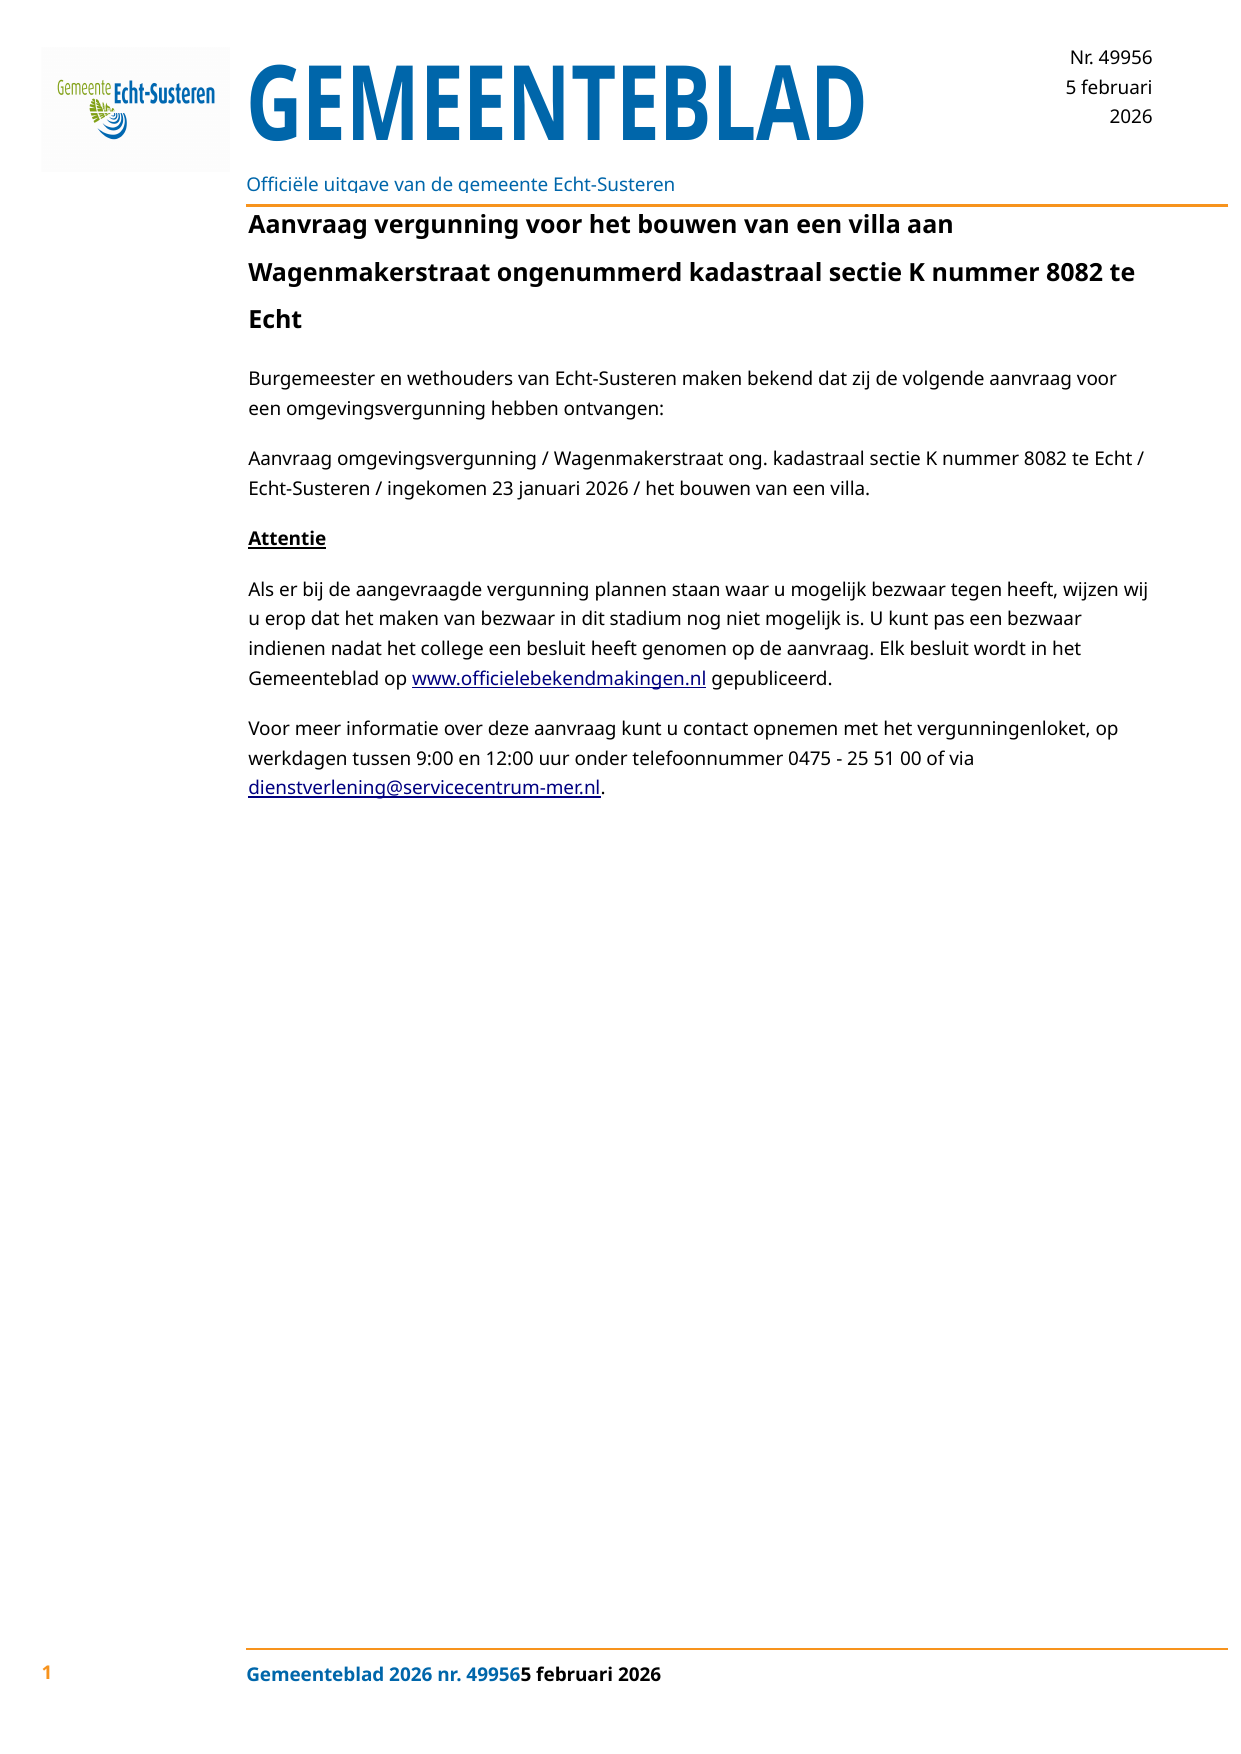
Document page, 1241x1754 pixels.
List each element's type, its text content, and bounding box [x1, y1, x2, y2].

text Aanvraag vergunning voor het bouwen van een villa aan Wagenmakerstraat ongenummerd kadastraal sectie K nummer 8082 te Echt [248, 207, 1152, 336]
text Als er bij de aangevraagde vergunning plannen staan waar u mogelijk bezwaar tegen heeft, wijzen wij u erop dat het maken van bezwaar in dit stadium nog niet mogelijk is. U kunt pas een bezwaar indienen nadat het college een besluit heeft genomen op de aanvraag. Elk besluit wordt in het Gemeenteblad op www.officielebekendmakingen.nl gepubliceerd. [248, 576, 1152, 690]
text Aanvraag omgevingsvergunning / Wagenmakerstraat ong. kadastraal sectie K nummer 8082 te Echt / Echt-Susteren / ingekomen 23 januari 2026 / het bouwen van een villa. [248, 446, 1152, 501]
text Attentie [248, 526, 1152, 551]
text Burgemeester en wethouders van Echt-Susteren maken bekend dat zij de volgende aanvraag voor een omgevingsvergunning hebben ontvangen: [248, 366, 1152, 421]
text Voor meer informatie over deze aanvraag kunt u contact opnemen met het vergunningenloket, op werkdagen tussen 9:00 en 12:00 uur onder telefoonnummer 0475 - 25 51 00 of via dienstverlening@servicecentrum-mer.nl. [248, 715, 1152, 800]
picture [41, 47, 231, 172]
